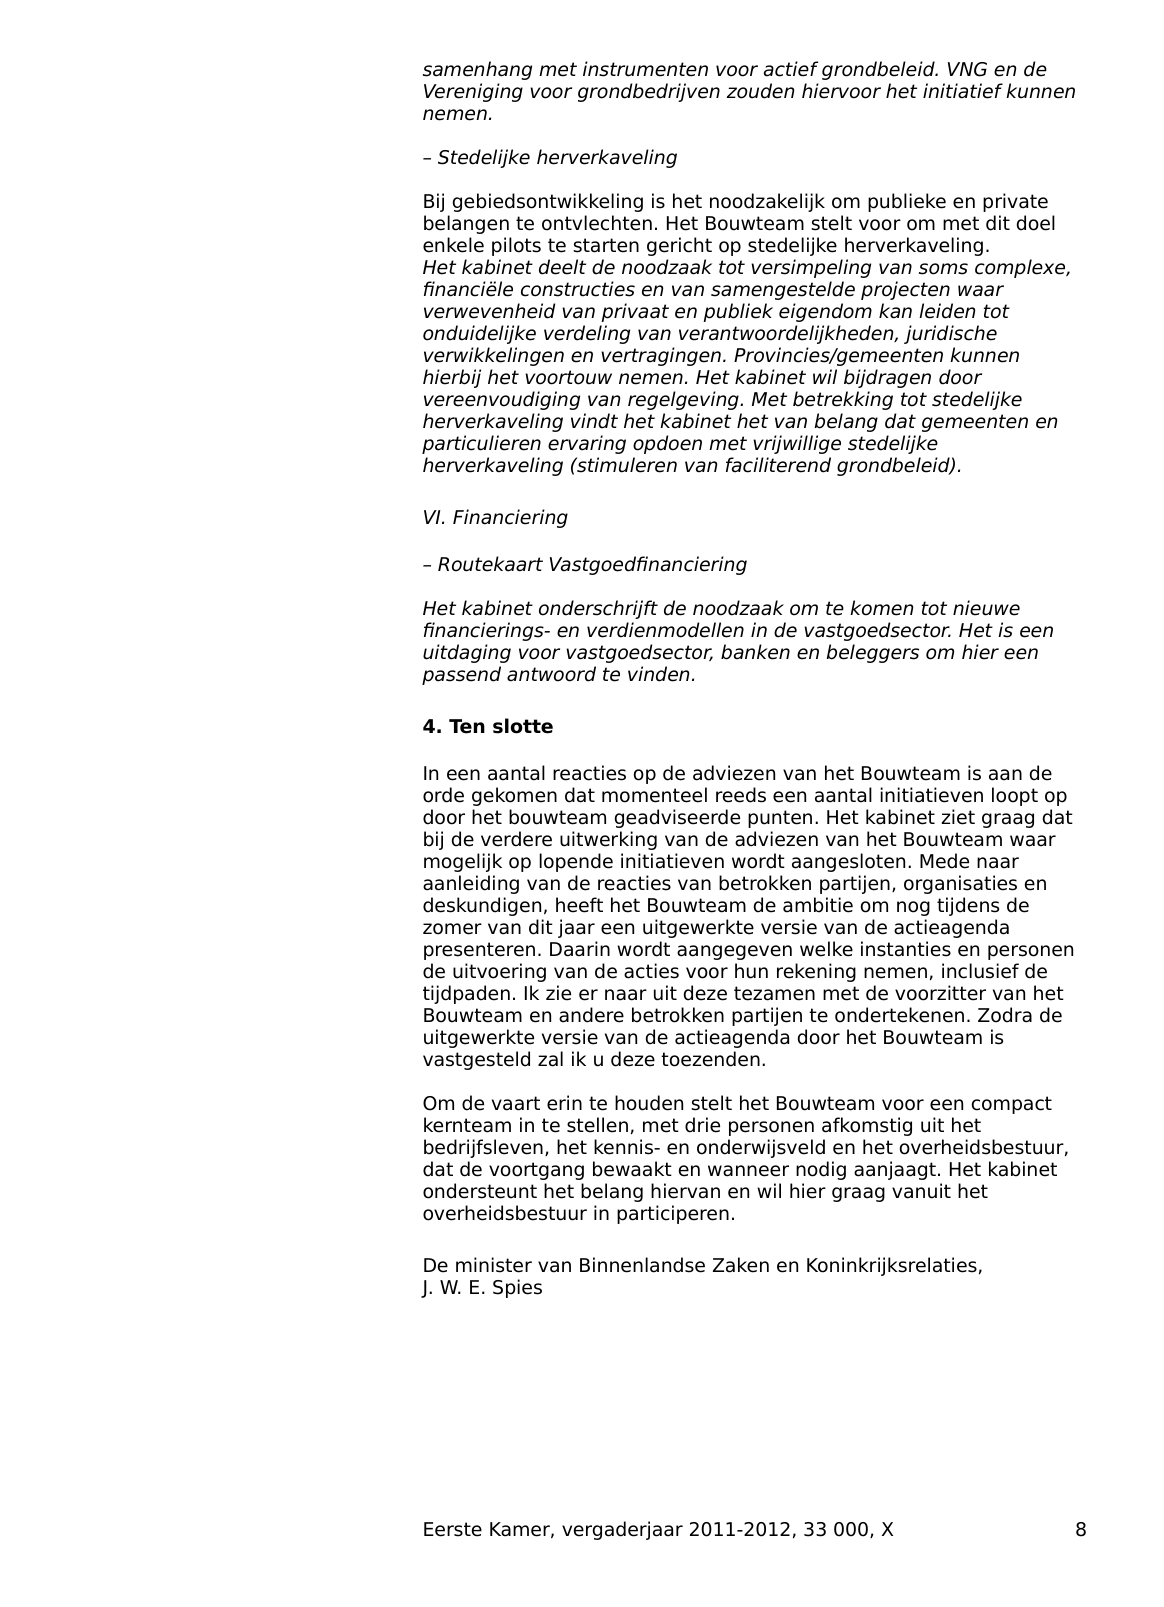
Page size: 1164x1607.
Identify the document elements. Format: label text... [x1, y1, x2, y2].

text Bij gebiedsontwikkeling is het noodzakelijk om publieke en private belangen te ontvlechten. Het Bouwteam stelt voor om met dit doel enkele pilots te starten gericht op stedelijke herverkaveling. [422, 191, 1087, 257]
subtitle – Stedelijke herverkaveling [422, 147, 1087, 169]
text De minister van Binnenlandse Zaken en Koninkrijksrelaties, J. W. E. Spies [422, 1255, 1087, 1299]
subtitle 4. Ten slotte [422, 716, 1087, 738]
text In een aantal reacties op de adviezen van het Bouwteam is aan de orde gekomen dat momenteel reeds een aantal initiatieven loopt op door het bouwteam geadviseerde punten. Het kabinet ziet graag dat bij de verdere uitwerking van de adviezen van het Bouwteam waar mogelijk op lopende initiatieven wordt aangesloten. Mede naar aanleiding van de reacties van betrokken partijen, organisaties en deskundigen, heeft het Bouwteam de ambitie om nog tijdens de zomer van dit jaar een uitgewerkte versie van de actieagenda presenteren. Daarin wordt aangegeven welke instanties en personen de uitvoering van de acties voor hun rekening nemen, inclusief de tijdpaden. Ik zie er naar uit deze tezamen met de voorzitter van het Bouwteam en andere betrokken partijen te ondertekenen. Zodra de uitgewerkte versie van de actieagenda door het Bouwteam is vastgesteld zal ik u deze toezenden. [422, 763, 1087, 1071]
subtitle VI. Financiering [422, 507, 1087, 529]
text Het kabinet onderschrijft de noodzaak om te komen tot nieuwe financierings- en verdienmodellen in de vastgoedsector. Het is een uitdaging voor vastgoedsector, banken en beleggers om hier een passend antwoord te vinden. [422, 598, 1087, 686]
text Het kabinet deelt de noodzaak tot versimpeling van soms complexe, financiële constructies en van samengestelde projecten waar verwevenheid van privaat en publiek eigendom kan leiden tot onduidelijke verdeling van verantwoordelijkheden, juridische verwikkelingen en vertragingen. Provincies/gemeenten kunnen hierbij het voortouw nemen. Het kabinet wil bijdragen door vereenvoudiging van regelgeving. Met betrekking tot stedelijke herverkaveling vindt het kabinet het van belang dat gemeenten en particulieren ervaring opdoen met vrijwillige stedelijke herverkaveling (stimuleren van faciliterend grondbeleid). [422, 257, 1087, 477]
subtitle – Routekaart Vastgoedfinanciering [422, 554, 1087, 576]
text Om de vaart erin te houden stelt het Bouwteam voor een compact kernteam in te stellen, met drie personen afkomstig uit het bedrijfsleven, het kennis- en onderwijsveld en het overheidsbestuur, dat de voortgang bewaakt en wanneer nodig aanjaagt. Het kabinet ondersteunt het belang hiervan en wil hier graag vanuit het overheidsbestuur in participeren. [422, 1093, 1087, 1225]
text samenhang met instrumenten voor actief grondbeleid. VNG en de Vereniging voor grondbedrijven zouden hiervoor het initiatief kunnen nemen. [422, 59, 1087, 125]
